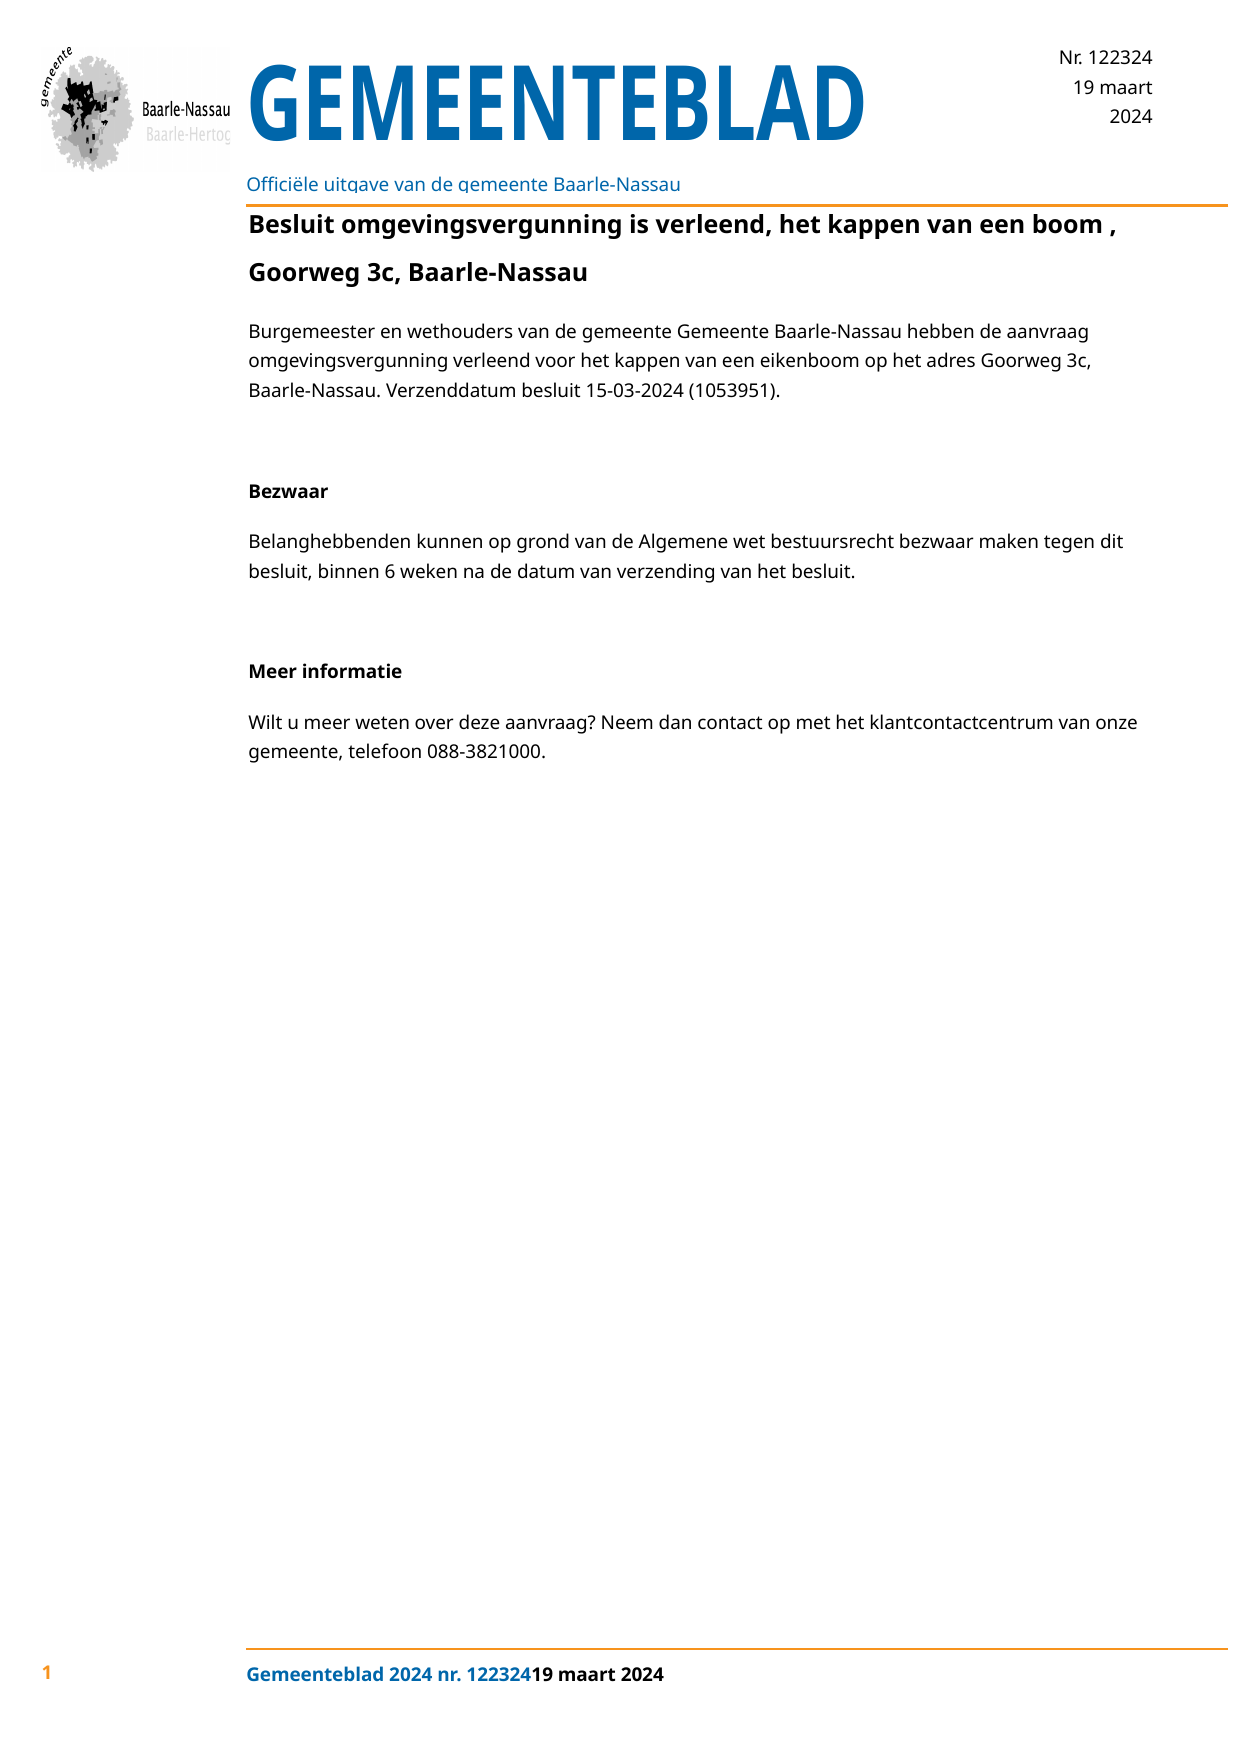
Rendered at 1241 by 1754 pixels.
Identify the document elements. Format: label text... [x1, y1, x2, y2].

text Meer informatie [248, 659, 1152, 684]
text Burgemeester en wethouders van de gemeente Gemeente Baarle-Nassau hebben de aanvraag omgevingsvergunning verleend voor het kappen van een eikenboom op het adres Goorweg 3c, Baarle-Nassau. Verzenddatum besluit 15-03-2024 (1053951). [248, 318, 1152, 403]
text Bezwaar [248, 478, 1152, 504]
text Besluit omgevingsvergunning is verleend, het kappen van een boom , Goorweg 3c, Baarle-Nassau [248, 207, 1152, 288]
picture [41, 47, 231, 172]
text Belanghebbenden kunnen op grond van de Algemene wet bestuursrecht bezwaar maken tegen dit besluit, binnen 6 weken na de datum van verzending van het besluit. [248, 528, 1152, 584]
text Wilt u meer weten over deze aanvraag? Neem dan contact op met het klantcontactcentrum van onze gemeente, telefoon 088-3821000. [248, 709, 1152, 764]
